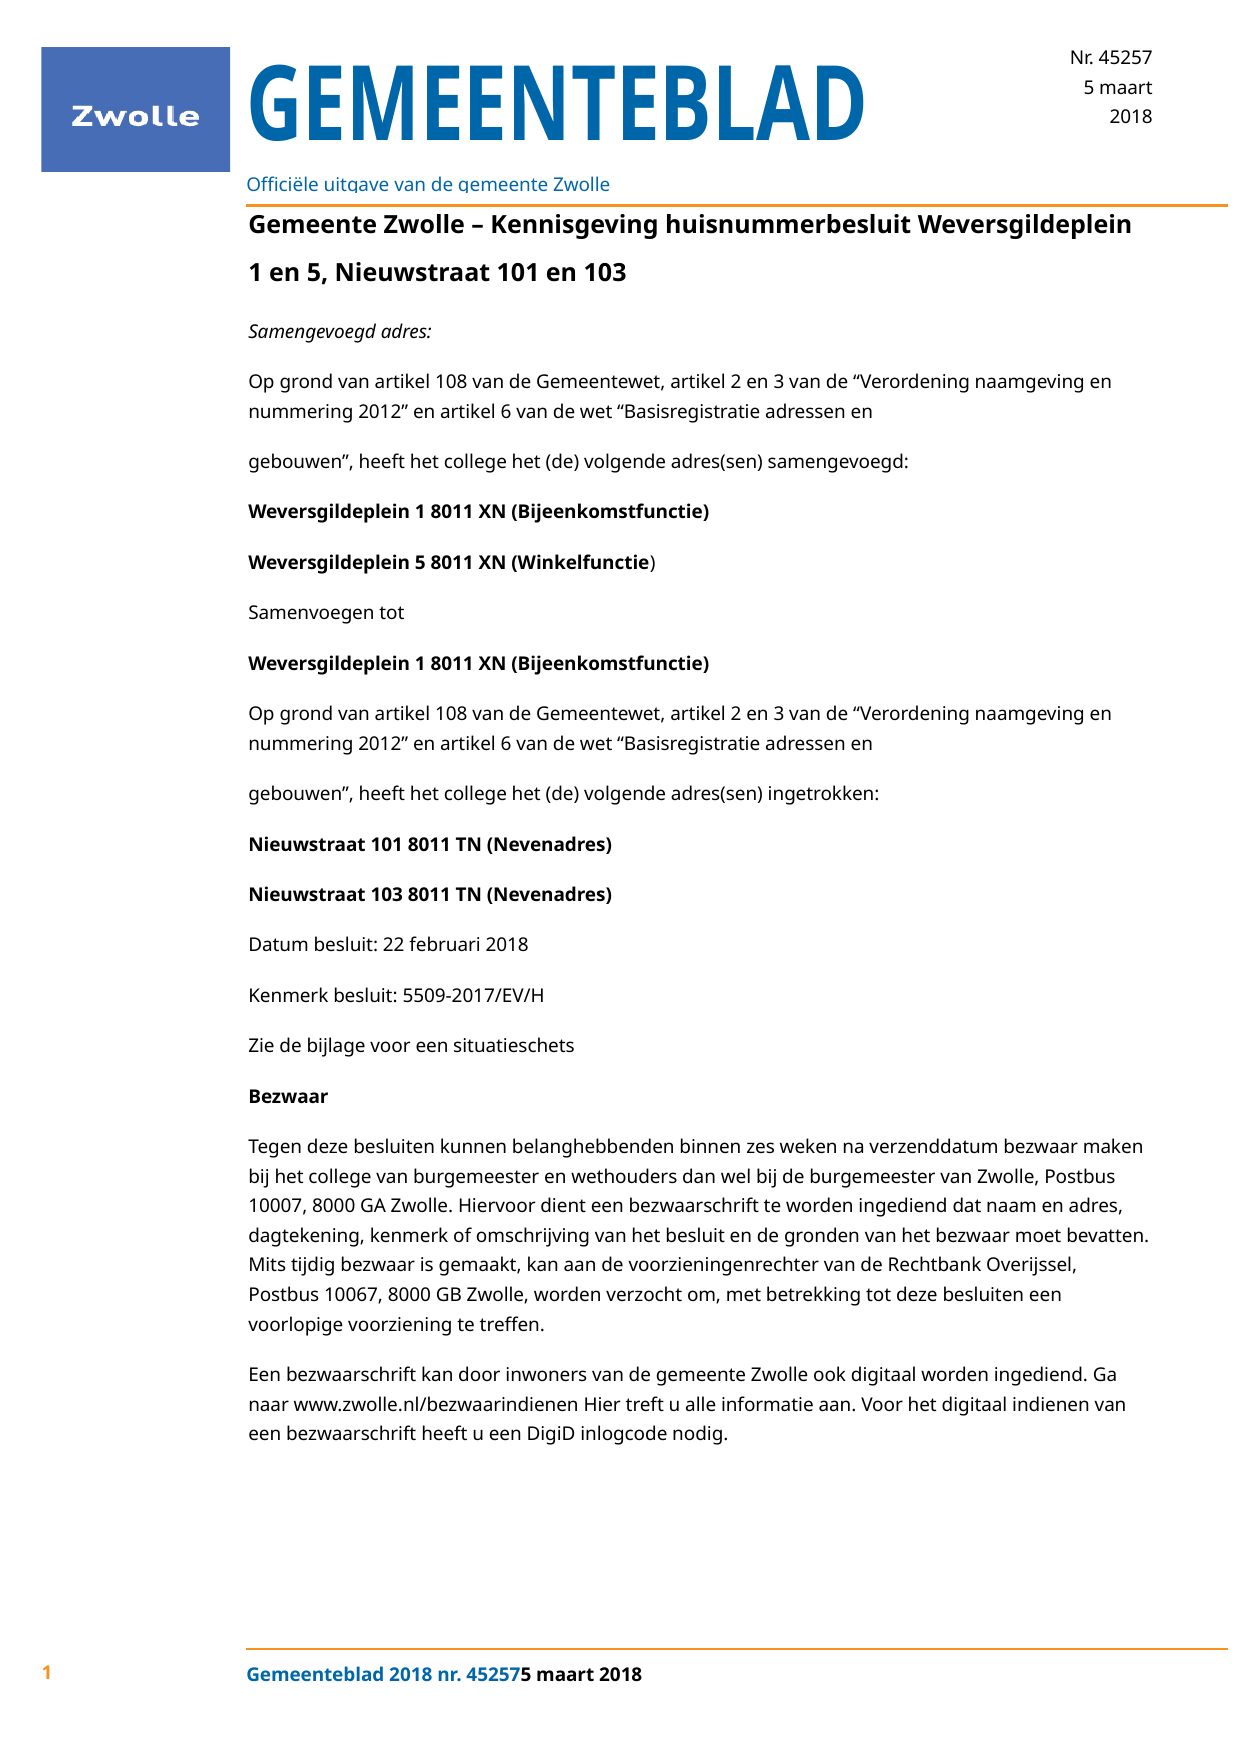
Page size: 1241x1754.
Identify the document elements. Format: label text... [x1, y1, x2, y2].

text Weversgildeplein 1 8011 XN (Bijeenkomstfunctie) [248, 650, 1152, 676]
text Samengevoegd adres: [248, 318, 1152, 344]
text Zie de bijlage voor een situatieschets [248, 1032, 1152, 1058]
text Kenmerk besluit: 5509-2017/EV/H [248, 982, 1152, 1008]
text Weversgildeplein 1 8011 XN (Bijeenkomstfunctie) [248, 499, 1152, 524]
text Op grond van artikel 108 van de Gemeentewet, artikel 2 en 3 van de “Verordening naamgeving en nummering 2012” en artikel 6 van de wet “Basisregistratie adressen en [248, 700, 1152, 756]
text Samenvoegen tot [248, 599, 1152, 625]
text Gemeente Zwolle – Kennisgeving huisnummerbesluit Weversgildeplein 1 en 5, Nieuwstraat 101 en 103 [248, 207, 1152, 288]
text Bezwaar [248, 1083, 1152, 1109]
text Datum besluit: 22 februari 2018 [248, 932, 1152, 957]
text gebouwen”, heeft het college het (de) volgende adres(sen) ingetrokken: [248, 780, 1152, 806]
text Tegen deze besluiten kunnen belanghebbenden binnen zes weken na verzenddatum bezwaar maken bij het college van burgemeester en wethouders dan wel bij de burgemeester van Zwolle, Postbus 10007, 8000 GA Zwolle. Hiervoor dient een bezwaarschrift te worden ingediend dat naam en adres, dagtekening, kenmerk of omschrijving van het besluit en de gronden van het bezwaar moet bevatten. Mits tijdig bezwaar is gemaakt, kan aan de voorzieningenrechter van de Rechtbank Overijssel, Postbus 10067, 8000 GB Zwolle, worden verzocht om, met betrekking tot deze besluiten een voorlopige voorziening te treffen. [248, 1133, 1152, 1337]
text Op grond van artikel 108 van de Gemeentewet, artikel 2 en 3 van de “Verordening naamgeving en nummering 2012” en artikel 6 van de wet “Basisregistratie adressen en [248, 368, 1152, 424]
picture [41, 47, 231, 172]
text Nieuwstraat 103 8011 TN (Nevenadres) [248, 881, 1152, 907]
text Een bezwaarschrift kan door inwoners van de gemeente Zwolle ook digitaal worden ingediend. Ga naar www.zwolle.nl/bezwaarindienen Hier treft u alle informatie aan. Voor het digitaal indienen van een bezwaarschrift heeft u een DigiD inlogcode nodig. [248, 1361, 1152, 1446]
text gebouwen”, heeft het college het (de) volgende adres(sen) samengevoegd: [248, 448, 1152, 474]
text Weversgildeplein 5 8011 XN (Winkelfunctie) [248, 549, 1152, 575]
text Nieuwstraat 101 8011 TN (Nevenadres) [248, 831, 1152, 857]
